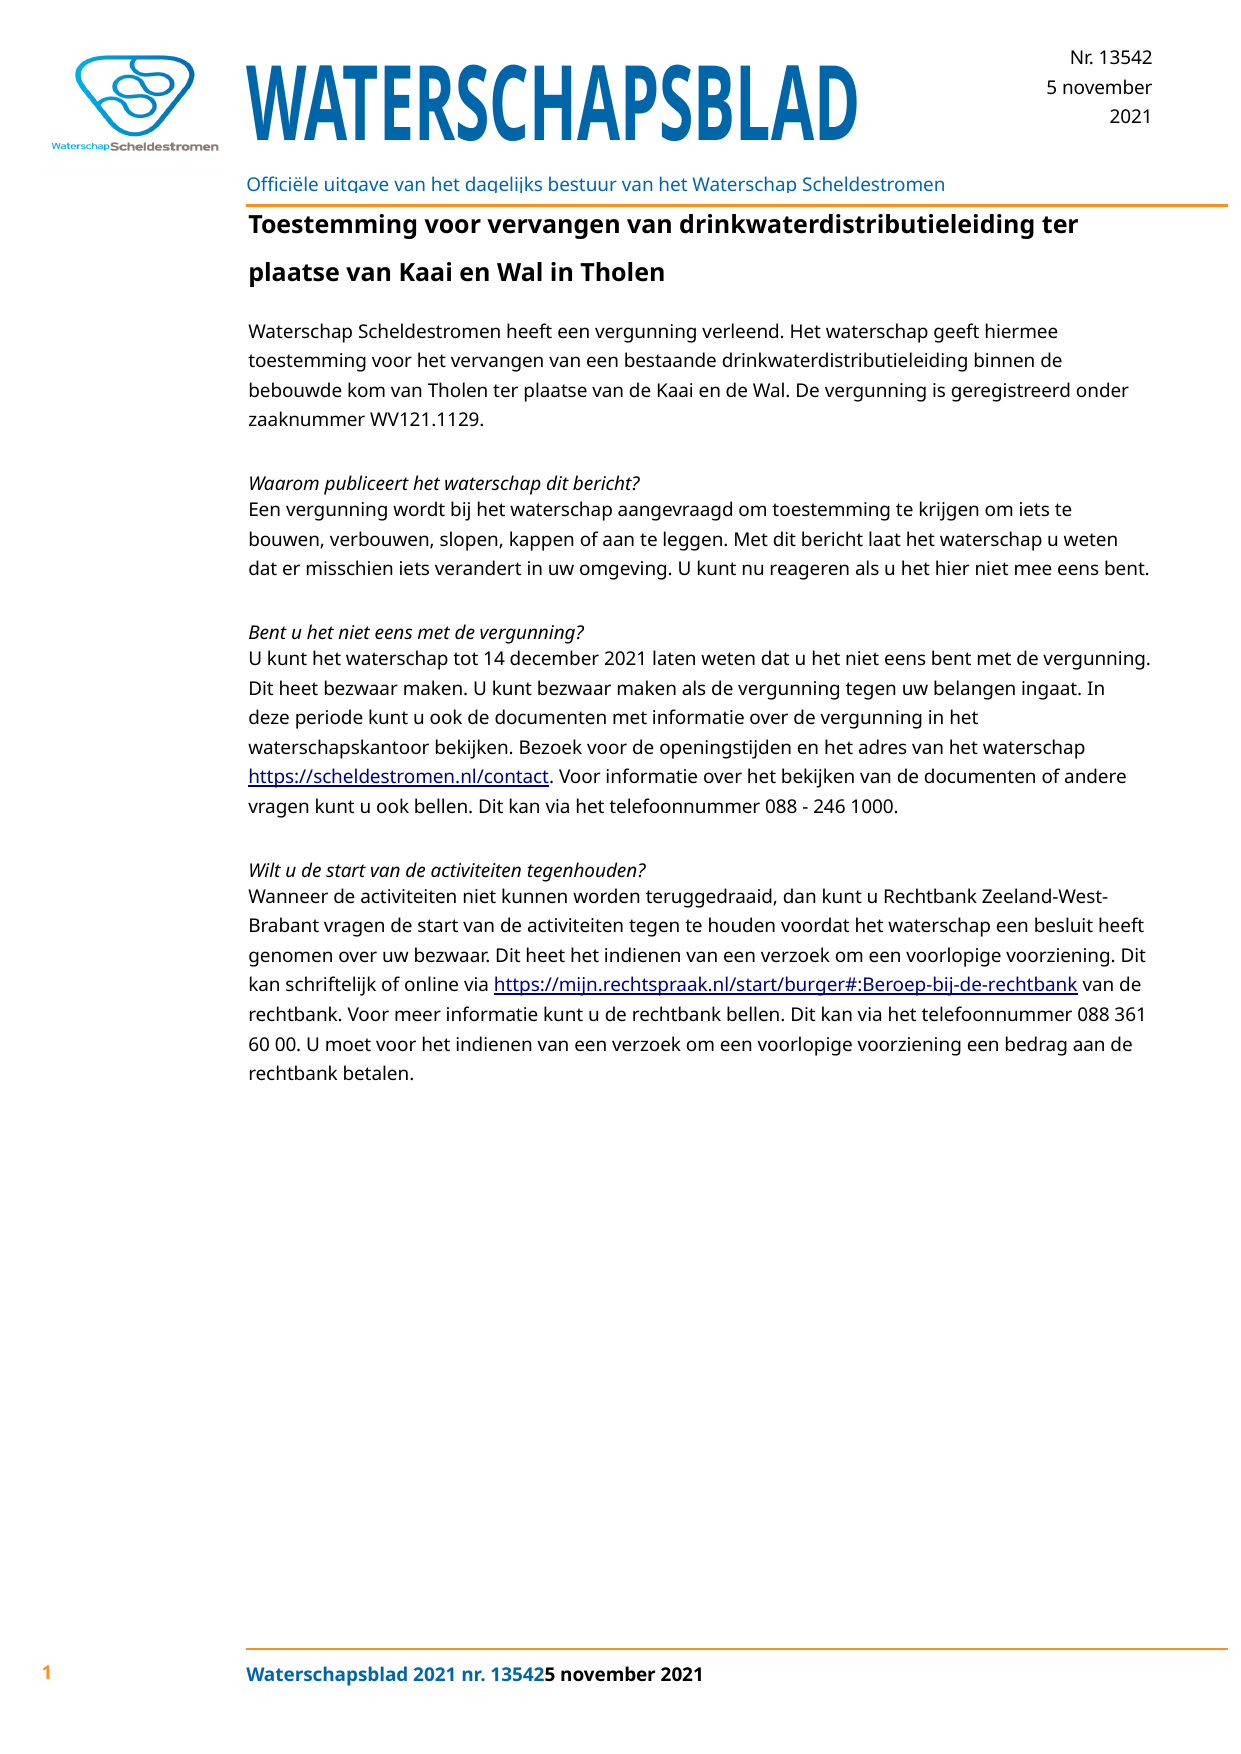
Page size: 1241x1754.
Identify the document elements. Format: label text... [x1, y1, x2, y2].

text Waarom publiceert het waterschap dit bericht? [248, 471, 1152, 496]
text Wilt u de start van de activiteiten tegenhouden? [248, 857, 1152, 883]
text Bent u het niet eens met de vergunning? [248, 619, 1152, 645]
text Een vergunning wordt bij het waterschap aangevraagd om toestemming te krijgen om iets te bouwen, verbouwen, slopen, kappen of aan te leggen. Met dit bericht laat het waterschap u weten dat er misschien iets verandert in uw omgeving. U kunt nu reageren als u het hier niet mee eens bent. [248, 496, 1152, 581]
picture [41, 47, 231, 172]
text Toestemming voor vervangen van drinkwaterdistributieleiding ter plaatse van Kaai en Wal in Tholen [248, 207, 1152, 288]
text Waterschap Scheldestromen heeft een vergunning verleend. Het waterschap geeft hiermee toestemming voor het vervangen van een bestaande drinkwaterdistributieleiding binnen de bebouwde kom van Tholen ter plaatse van de Kaai en de Wal. De vergunning is geregistreerd onder zaaknummer WV121.1129. [248, 318, 1152, 432]
text U kunt het waterschap tot 14 december 2021 laten weten dat u het niet eens bent met de vergunning. Dit heet bezwaar maken. U kunt bezwaar maken als de vergunning tegen uw belangen ingaat. In deze periode kunt u ook de documenten met informatie over de vergunning in het waterschapskantoor bekijken. Bezoek voor de openingstijden en het adres van het waterschap https://scheldestromen.nl/contact. Voor informatie over het bekijken van de documenten of andere vragen kunt u ook bellen. Dit kan via het telefoonnummer 088 - 246 1000. [248, 645, 1152, 819]
text Wanneer de activiteiten niet kunnen worden teruggedraaid, dan kunt u Rechtbank Zeeland-West-Brabant vragen de start van de activiteiten tegen te houden voordat het waterschap een besluit heeft genomen over uw bezwaar. Dit heet het indienen van een verzoek om een voorlopige voorziening. Dit kan schriftelijk of online via https://mijn.rechtspraak.nl/start/burger#:Beroep-bij-de-rechtbank van de rechtbank. Voor meer informatie kunt u de rechtbank bellen. Dit kan via het telefoonnummer 088 361 60 00. U moet voor het indienen van een verzoek om een voorlopige voorziening een bedrag aan de rechtbank betalen. [248, 883, 1152, 1086]
